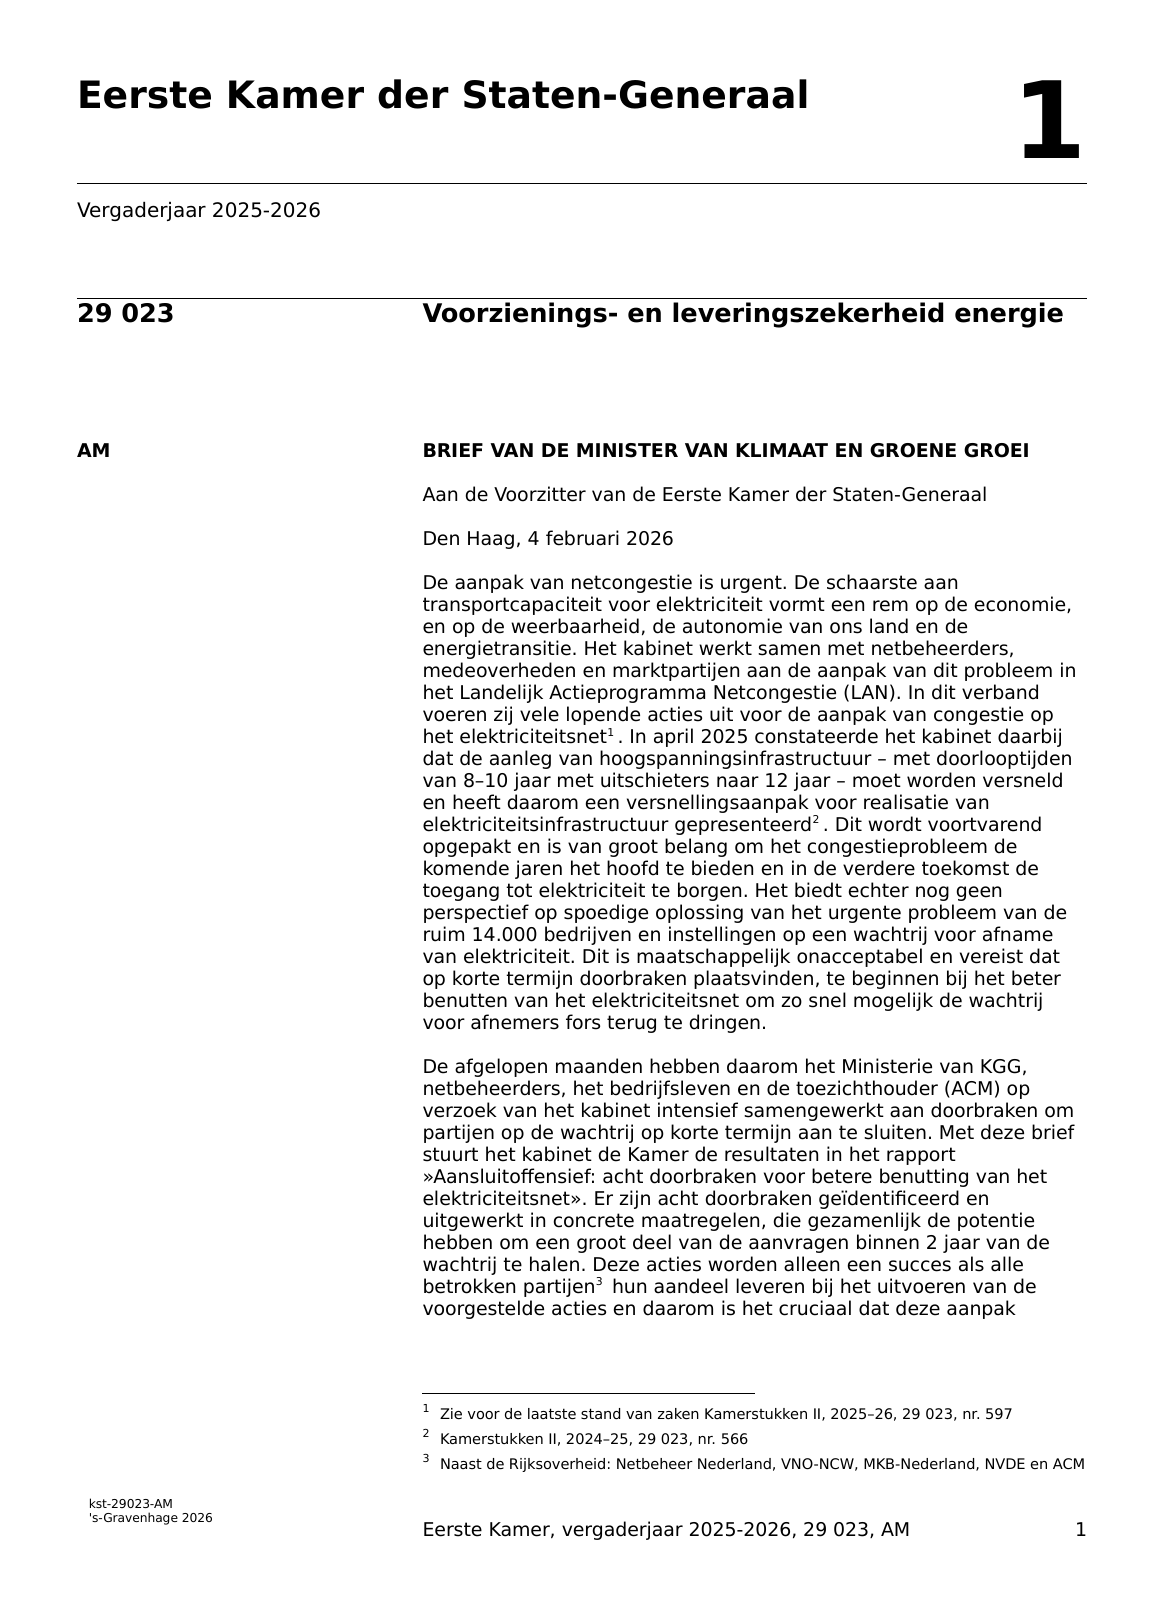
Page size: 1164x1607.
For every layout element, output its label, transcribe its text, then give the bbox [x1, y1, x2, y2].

text De aanpak van netcongestie is urgent. De schaarste aan transportcapaciteit voor elektriciteit vormt een rem op de economie, en op de weerbaarheid, de autonomie van ons land en de energietransitie. Het kabinet werkt samen met netbeheerders, medeoverheden en marktpartijen aan de aanpak van dit probleem in het Landelijk Actieprogramma Netcongestie (LAN). In dit verband voeren zij vele lopende acties uit voor de aanpak van congestie op het elektriciteitsnet. In april 2025 constateerde het kabinet daarbij dat de aanleg van hoogspanningsinfrastructuur – met doorlooptijden van 8–10 jaar met uitschieters naar 12 jaar – moet worden versneld en heeft daarom een versnellingsaanpak voor realisatie van elektriciteitsinfrastructuur gepresenteerd. Dit wordt voortvarend opgepakt en is van groot belang om het congestieprobleem de komende jaren het hoofd te bieden en in de verdere toekomst de toegang tot elektriciteit te borgen. Het biedt echter nog geen perspectief op spoedige oplossing van het urgente probleem van de ruim 14.000 bedrijven en instellingen op een wachtrij voor afname van elektriciteit. Dit is maatschappelijk onacceptabel en vereist dat op korte termijn doorbraken plaatsvinden, te beginnen bij het beter benutten van het elektriciteitsnet om zo snel mogelijk de wachtrij voor afnemers fors terug te dringen. [422, 572, 1087, 1034]
text kst-29023-AM [88, 1497, 323, 1511]
table_header Eerste Kamer der Staten-Generaal [77, 59, 886, 183]
table_header 1 [886, 59, 1087, 183]
table_cell Vergaderjaar 2025-2026 [77, 184, 1087, 298]
text 's-Gravenhage 2026 [88, 1511, 323, 1525]
subtitle 29 023 Voorzienings- en leveringszekerheid energie [77, 299, 1087, 329]
text Zie voor de laatste stand van zaken Kamerstukken II, 2025–26, 29 023, nr. 597 [422, 1402, 1087, 1424]
text Kamerstukken II, 2024–25, 29 023, nr. 566 [422, 1427, 1087, 1449]
text De afgelopen maanden hebben daarom het Ministerie van KGG, netbeheerders, het bedrijfsleven en de toezichthouder (ACM) op verzoek van het kabinet intensief samengewerkt aan doorbraken om partijen op de wachtrij op korte termijn aan te sluiten. Met deze brief stuurt het kabinet de Kamer de resultaten in het rapport »Aansluitoffensief: acht doorbraken voor betere benutting van het elektriciteitsnet». Er zijn acht doorbraken geïdentificeerd en uitgewerkt in concrete maatregelen, die gezamenlijk de potentie hebben om een groot deel van de aanvragen binnen 2 jaar van de wachtrij te halen. Deze acties worden alleen een succes als alle betrokken partijen hun aandeel leveren bij het uitvoeren van de voorgestelde acties en daarom is het cruciaal dat deze aanpak [422, 1056, 1087, 1320]
subtitle AM BRIEF VAN DE MINISTER VAN KLIMAAT EN GROENE GROEI [77, 440, 1087, 462]
text Den Haag, 4 februari 2026 [422, 528, 1087, 550]
text Naast de Rijksoverheid: Netbeheer Nederland, VNO-NCW, MKB-Nederland, NVDE en ACM [422, 1452, 1087, 1474]
text Aan de Voorzitter van de Eerste Kamer der Staten-Generaal [422, 484, 1087, 506]
